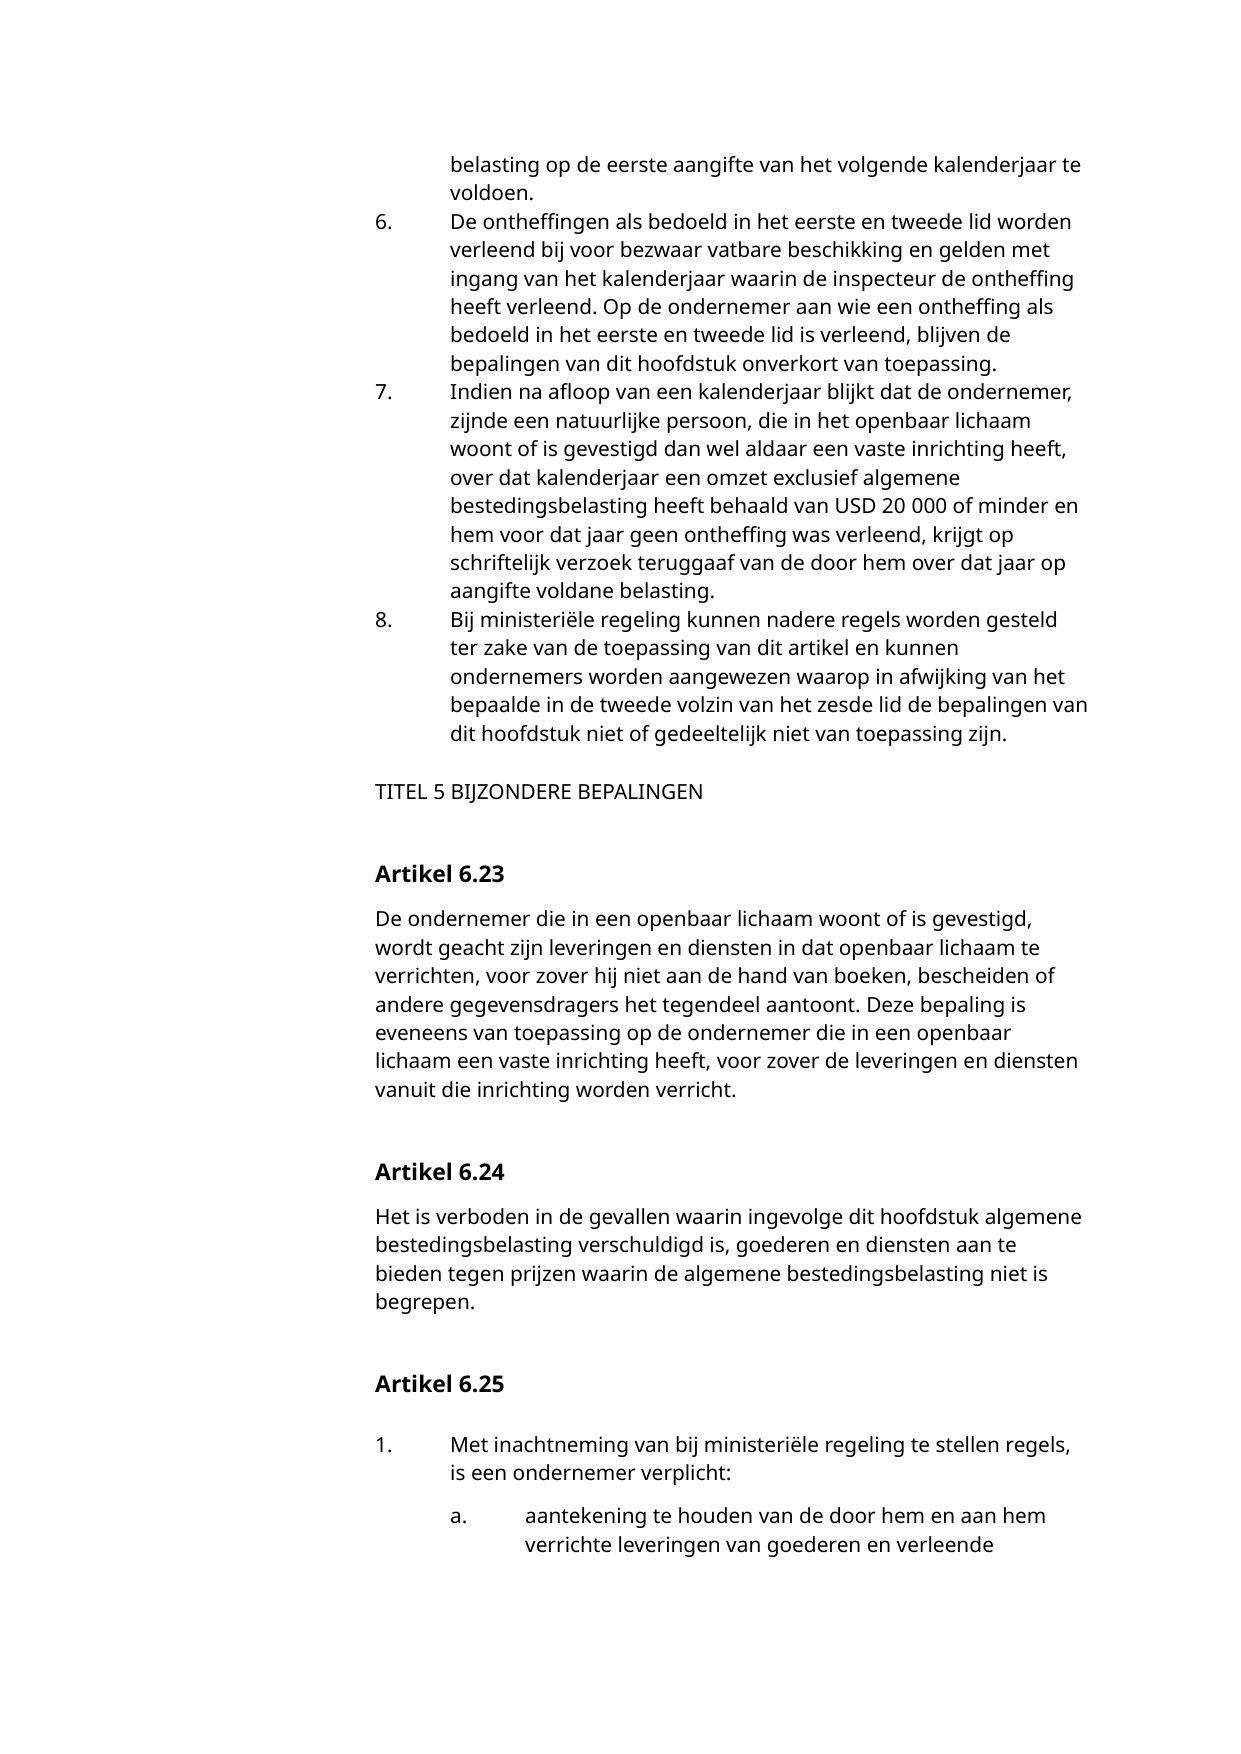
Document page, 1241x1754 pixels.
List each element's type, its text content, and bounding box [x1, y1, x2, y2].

list Met inachtneming van bij ministeriële regeling te stellen regels, is een ondernemer verplicht: [375, 1430, 1090, 1487]
text Het is verboden in de gevallen waarin ingevolge dit hoofdstuk algemene bestedingsbelasting verschuldigd is, goederen en diensten aan te bieden tegen prijzen waarin de algemene bestedingsbelasting niet is begrepen. [375, 1202, 1090, 1316]
subtitle Artikel 6.25 [375, 1368, 1090, 1400]
subtitle Artikel 6.24 [375, 1156, 1090, 1187]
list belasting op de eerste aangifte van het volgende kalenderjaar te voldoen. [375, 150, 1090, 207]
text De ondernemer die in een openbaar lichaam woont of is gevestigd, wordt geacht zijn leveringen en diensten in dat openbaar lichaam te verrichten, voor zover hij niet aan de hand van boeken, bescheiden of andere gegevensdragers het tegendeel aantoont. Deze bepaling is eveneens van toepassing op de ondernemer die in een openbaar lichaam een vaste inrichting heeft, voor zover de leveringen en diensten vanuit die inrichting worden verricht. [375, 904, 1090, 1103]
subtitle Artikel 6.23 [375, 858, 1090, 889]
subtitle TITEL 5 BIJZONDERE BEPALINGEN [375, 777, 1090, 806]
list De ontheffingen als bedoeld in het eerste en tweede lid worden verleend bij voor bezwaar vatbare beschikking en gelden met ingang van het kalenderjaar waarin de inspecteur de ontheffing heeft verleend. Op de ondernemer aan wie een ontheffing als bedoeld in het eerste en tweede lid is verleend, blijven de bepalingen van dit hoofdstuk onverkort van toepassing. [375, 207, 1090, 377]
list Indien na afloop van een kalenderjaar blijkt dat de ondernemer, zijnde een natuurlijke persoon, die in het openbaar lichaam woont of is gevestigd dan wel aldaar een vaste inrichting heeft, over dat kalenderjaar een omzet exclusief algemene bestedingsbelasting heeft behaald van USD 20 000 of minder en hem voor dat jaar geen ontheffing was verleend, krijgt op schriftelijk verzoek teruggaaf van de door hem over dat jaar op aangifte voldane belasting. [375, 377, 1090, 605]
list aantekening te houden van de door hem en aan hem verrichte leveringen van goederen en verleende [450, 1502, 1090, 1558]
list Bij ministeriële regeling kunnen nadere regels worden gesteld ter zake van de toepassing van dit artikel en kunnen ondernemers worden aangewezen waarop in afwijking van het bepaalde in de tweede volzin van het zesde lid de bepalingen van dit hoofdstuk niet of gedeeltelijk niet van toepassing zijn. [375, 605, 1090, 747]
